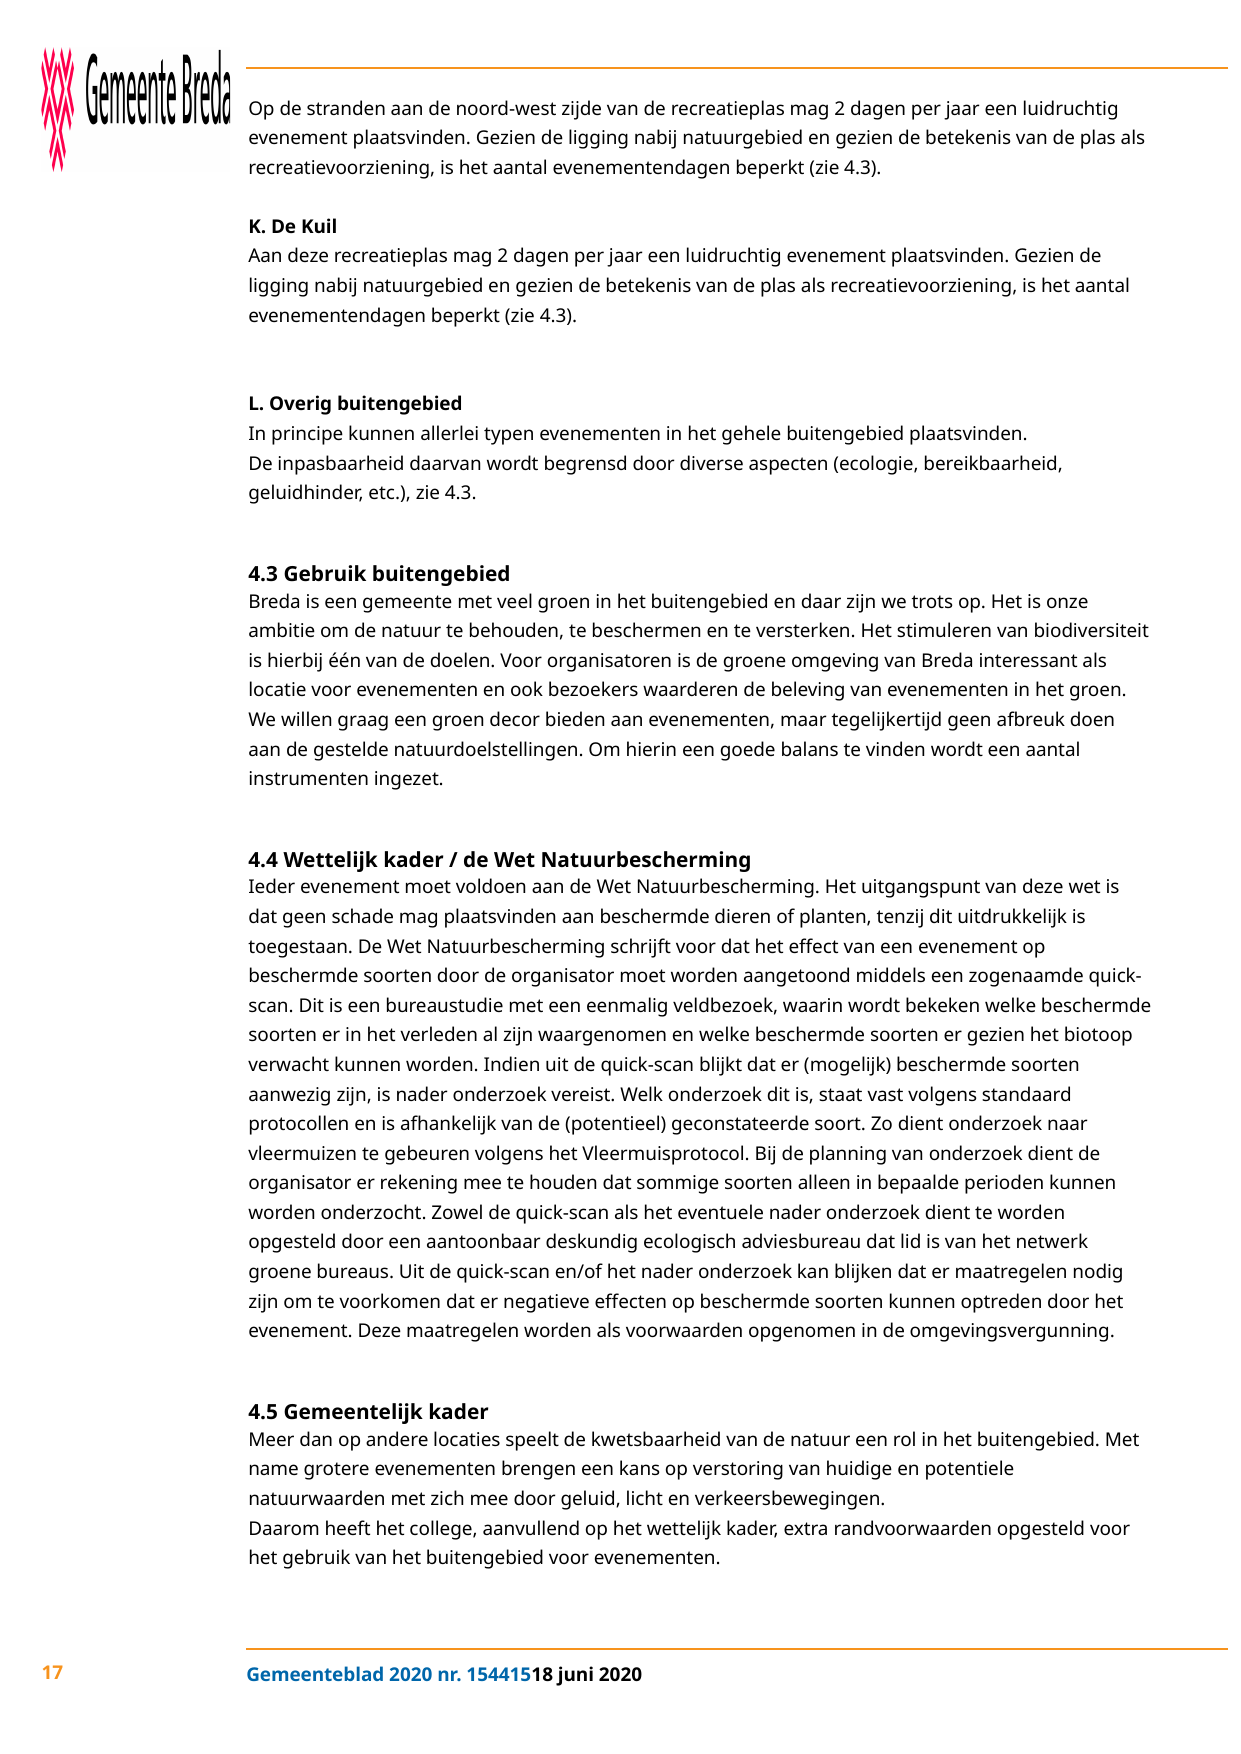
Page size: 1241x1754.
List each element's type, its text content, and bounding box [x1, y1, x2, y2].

text Breda is een gemeente met veel groen in het buitengebied en daar zijn we trots op. Het is onze ambitie om de natuur te behouden, te beschermen en te versterken. Het stimuleren van biodiversiteit is hierbij één van de doelen. Voor organisatoren is de groene omgeving van Breda interessant als locatie voor evenementen en ook bezoekers waarderen de beleving van evenementen in het groen. We willen graag een groen decor bieden aan evenementen, maar tegelijkertijd geen afbreuk doen aan de gestelde natuurdoelstellingen. Om hierin een goede balans te vinden wordt een aantal instrumenten ingezet. [248, 588, 1152, 791]
text Aan deze recreatieplas mag 2 dagen per jaar een luidruchtig evenement plaatsvinden. Gezien de ligging nabij natuurgebied en gezien de betekenis van de plas als recreatievoorziening, is het aantal evenementendagen beperkt (zie 4.3). [248, 243, 1152, 328]
text Daarom heeft het college, aanvullend op het wettelijk kader, extra randvoorwaarden opgesteld voor het gebruik van het buitengebied voor evenementen. [248, 1515, 1152, 1570]
text L. Overig buitengebied [248, 391, 1152, 416]
text Ieder evenement moet voldoen aan de Wet Natuurbescherming. Het uitgangspunt van deze wet is dat geen schade mag plaatsvinden aan beschermde dieren of planten, tenzij dit uitdrukkelijk is toegestaan. De Wet Natuurbescherming schrijft voor dat het effect van een evenement op beschermde soorten door de organisator moet worden aangetoond middels een zogenaamde quick-scan. Dit is een bureaustudie met een eenmalig veldbezoek, waarin wordt bekeken welke beschermde soorten er in het verleden al zijn waargenomen en welke beschermde soorten er gezien het biotoop verwacht kunnen worden. Indien uit de quick-scan blijkt dat er (mogelijk) beschermde soorten aanwezig zijn, is nader onderzoek vereist. Welk onderzoek dit is, staat vast volgens standaard protocollen en is afhankelijk van de (potentieel) geconstateerde soort. Zo dient onderzoek naar vleermuizen te gebeuren volgens het Vleermuisprotocol. Bij de planning van onderzoek dient de organisator er rekening mee te houden dat sommige soorten alleen in bepaalde perioden kunnen worden onderzocht. Zowel de quick-scan als het eventuele nader onderzoek dient te worden opgesteld door een aantoonbaar deskundig ecologisch adviesbureau dat lid is van het netwerk groene bureaus. Uit de quick-scan en/of het nader onderzoek kan blijken dat er maatregelen nodig zijn om te voorkomen dat er negatieve effecten op beschermde soorten kunnen optreden door het evenement. Deze maatregelen worden als voorwaarden opgenomen in de omgevingsvergunning. [248, 874, 1152, 1343]
text K. De Kuil [248, 213, 1152, 239]
text De inpasbaarheid daarvan wordt begrensd door diverse aspecten (ecologie, bereikbaarheid, geluidhinder, etc.), zie 4.3. [248, 450, 1152, 505]
text 4.5 Gemeentelijk kader [248, 1397, 1152, 1426]
text Op de stranden aan de noord-west zijde van de recreatieplas mag 2 dagen per jaar een luidruchtig evenement plaatsvinden. Gezien de ligging nabij natuurgebied en gezien de betekenis van de plas als recreatievoorziening, is het aantal evenementendagen beperkt (zie 4.3). [248, 95, 1152, 180]
text In principe kunnen allerlei typen evenementen in het gehele buitengebied plaatsvinden. [248, 420, 1152, 446]
picture [41, 47, 231, 172]
text Meer dan op andere locaties speelt de kwetsbaarheid van de natuur een rol in het buitengebied. Met name grotere evenementen brengen een kans op verstoring van huidige en potentiele natuurwaarden met zich mee door geluid, licht en verkeersbewegingen. [248, 1426, 1152, 1511]
text 4.4 Wettelijk kader / de Wet Natuurbescherming [248, 845, 1152, 874]
text 4.3 Gebruik buitengebied [248, 559, 1152, 588]
